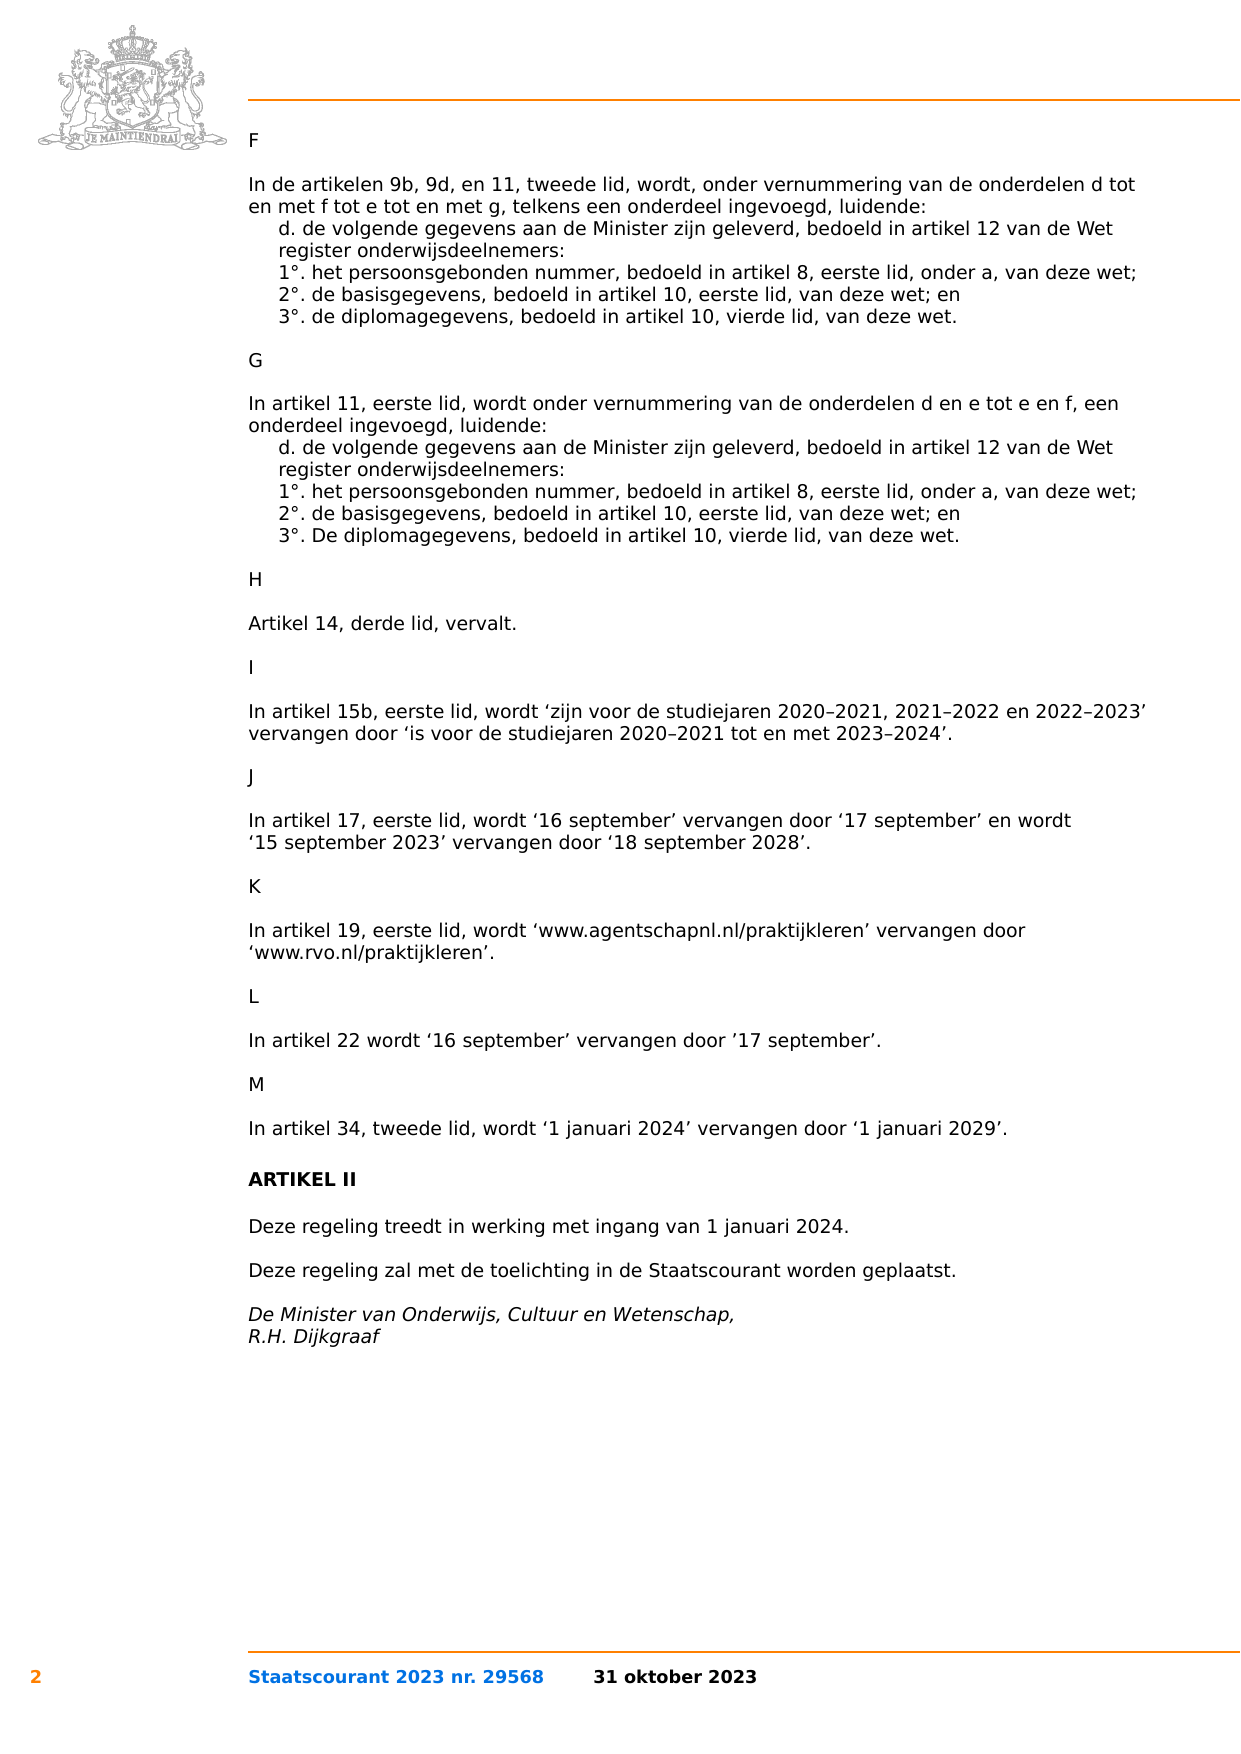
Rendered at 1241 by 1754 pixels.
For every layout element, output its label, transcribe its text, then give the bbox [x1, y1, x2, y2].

text 3°. de diplomagegevens, bedoeld in artikel 10, vierde lid, van deze wet. [278, 306, 1163, 328]
text H [248, 569, 1163, 591]
text In artikel 17, eerste lid, wordt ‘16 september’ vervangen door ‘17 september’ en wordt ‘15 september 2023’ vervangen door ‘18 september 2028’. [248, 810, 1163, 854]
text Deze regeling treedt in werking met ingang van 1 januari 2024. [248, 1216, 1163, 1238]
text In artikel 19, eerste lid, wordt ‘www.agentschapnl.nl/praktijkleren’ vervangen door ‘www.rvo.nl/praktijkleren’. [248, 920, 1163, 964]
text 2°. de basisgegevens, bedoeld in artikel 10, eerste lid, van deze wet; en [278, 284, 1163, 306]
text I [248, 657, 1163, 679]
text 3°. De diplomagegevens, bedoeld in artikel 10, vierde lid, van deze wet. [278, 525, 1163, 547]
text d. de volgende gegevens aan de Minister zijn geleverd, bedoeld in artikel 12 van de Wet register onderwijsdeelnemers: [278, 218, 1163, 262]
text Deze regeling zal met de toelichting in de Staatscourant worden geplaatst. [248, 1260, 1163, 1282]
text d. de volgende gegevens aan de Minister zijn geleverd, bedoeld in artikel 12 van de Wet register onderwijsdeelnemers: [278, 437, 1163, 481]
text J [248, 766, 1163, 788]
text M [248, 1073, 1163, 1096]
text L [248, 986, 1163, 1008]
picture [38, 25, 227, 150]
text K [248, 876, 1163, 898]
text In de artikelen 9b, 9d, en 11, tweede lid, wordt, onder vernummering van de onderdelen d tot en met f tot e tot en met g, telkens een onderdeel ingevoegd, luidende: [248, 174, 1163, 218]
text 2°. de basisgegevens, bedoeld in artikel 10, eerste lid, van deze wet; en [278, 503, 1163, 525]
text G [248, 349, 1163, 371]
subtitle ARTIKEL II [248, 1169, 1163, 1191]
text F [248, 130, 1163, 152]
text 1°. het persoonsgebonden nummer, bedoeld in artikel 8, eerste lid, onder a, van deze wet; [278, 262, 1163, 284]
text In artikel 34, tweede lid, wordt ‘1 januari 2024’ vervangen door ‘1 januari 2029’. [248, 1117, 1163, 1139]
text In artikel 11, eerste lid, wordt onder vernummering van de onderdelen d en e tot e en f, een onderdeel ingevoegd, luidende: [248, 393, 1163, 437]
text De Minister van Onderwijs, Cultuur en Wetenschap, R.H. Dijkgraaf [248, 1304, 1163, 1348]
text In artikel 15b, eerste lid, wordt ‘zijn voor de studiejaren 2020–2021, 2021–2022 en 2022–2023’ vervangen door ‘is voor de studiejaren 2020–2021 tot en met 2023–2024’. [248, 701, 1163, 744]
text 1°. het persoonsgebonden nummer, bedoeld in artikel 8, eerste lid, onder a, van deze wet; [278, 481, 1163, 503]
text In artikel 22 wordt ‘16 september’ vervangen door ’17 september’. [248, 1030, 1163, 1052]
text Artikel 14, derde lid, vervalt. [248, 613, 1163, 635]
